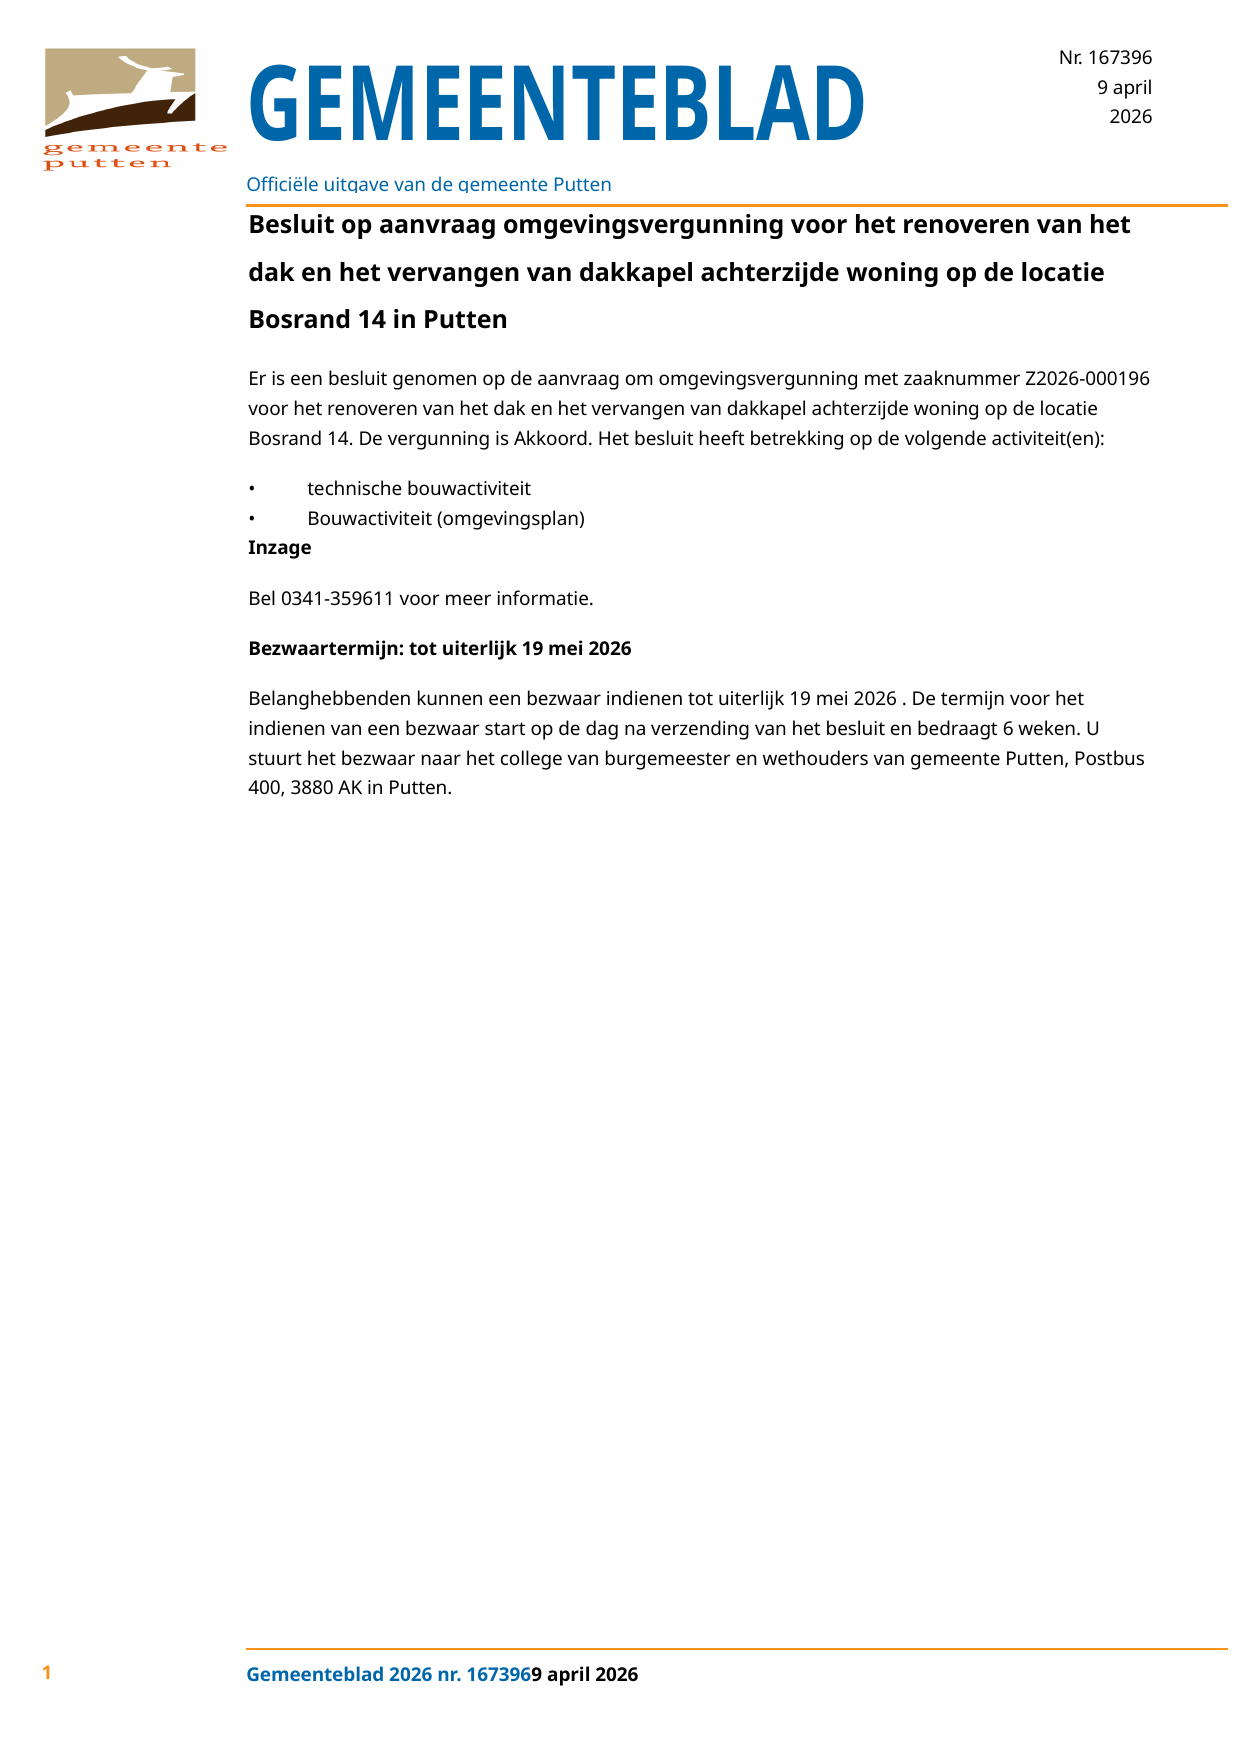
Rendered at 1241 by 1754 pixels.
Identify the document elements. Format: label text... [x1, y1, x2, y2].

text Besluit op aanvraag omgevingsvergunning voor het renoveren van het dak en het vervangen van dakkapel achterzijde woning op de locatie Bosrand 14 in Putten [248, 207, 1152, 336]
text Inzage [248, 534, 1152, 560]
text Belanghebbenden kunnen een bezwaar indienen tot uiterlijk 19 mei 2026 . De termijn voor het indienen van een bezwaar start op de dag na verzending van het besluit en bedraagt 6 weken. U stuurt het bezwaar naar het college van burgemeester en wethouders van gemeente Putten, Postbus 400, 3880 AK in Putten. [248, 686, 1152, 800]
text Bezwaartermijn: tot uiterlijk 19 mei 2026 [248, 635, 1152, 661]
picture [41, 47, 231, 172]
text Bel 0341-359611 voor meer informatie. [248, 585, 1152, 610]
list technische bouwactiviteit [248, 475, 1152, 501]
text Er is een besluit genomen op de aanvraag om omgevingsvergunning met zaaknummer Z2026-000196 voor het renoveren van het dak en het vervangen van dakkapel achterzijde woning op de locatie Bosrand 14. De vergunning is Akkoord. Het besluit heeft betrekking op de volgende activiteit(en): [248, 366, 1152, 450]
list Bouwactiviteit (omgevingsplan) [248, 505, 1152, 530]
